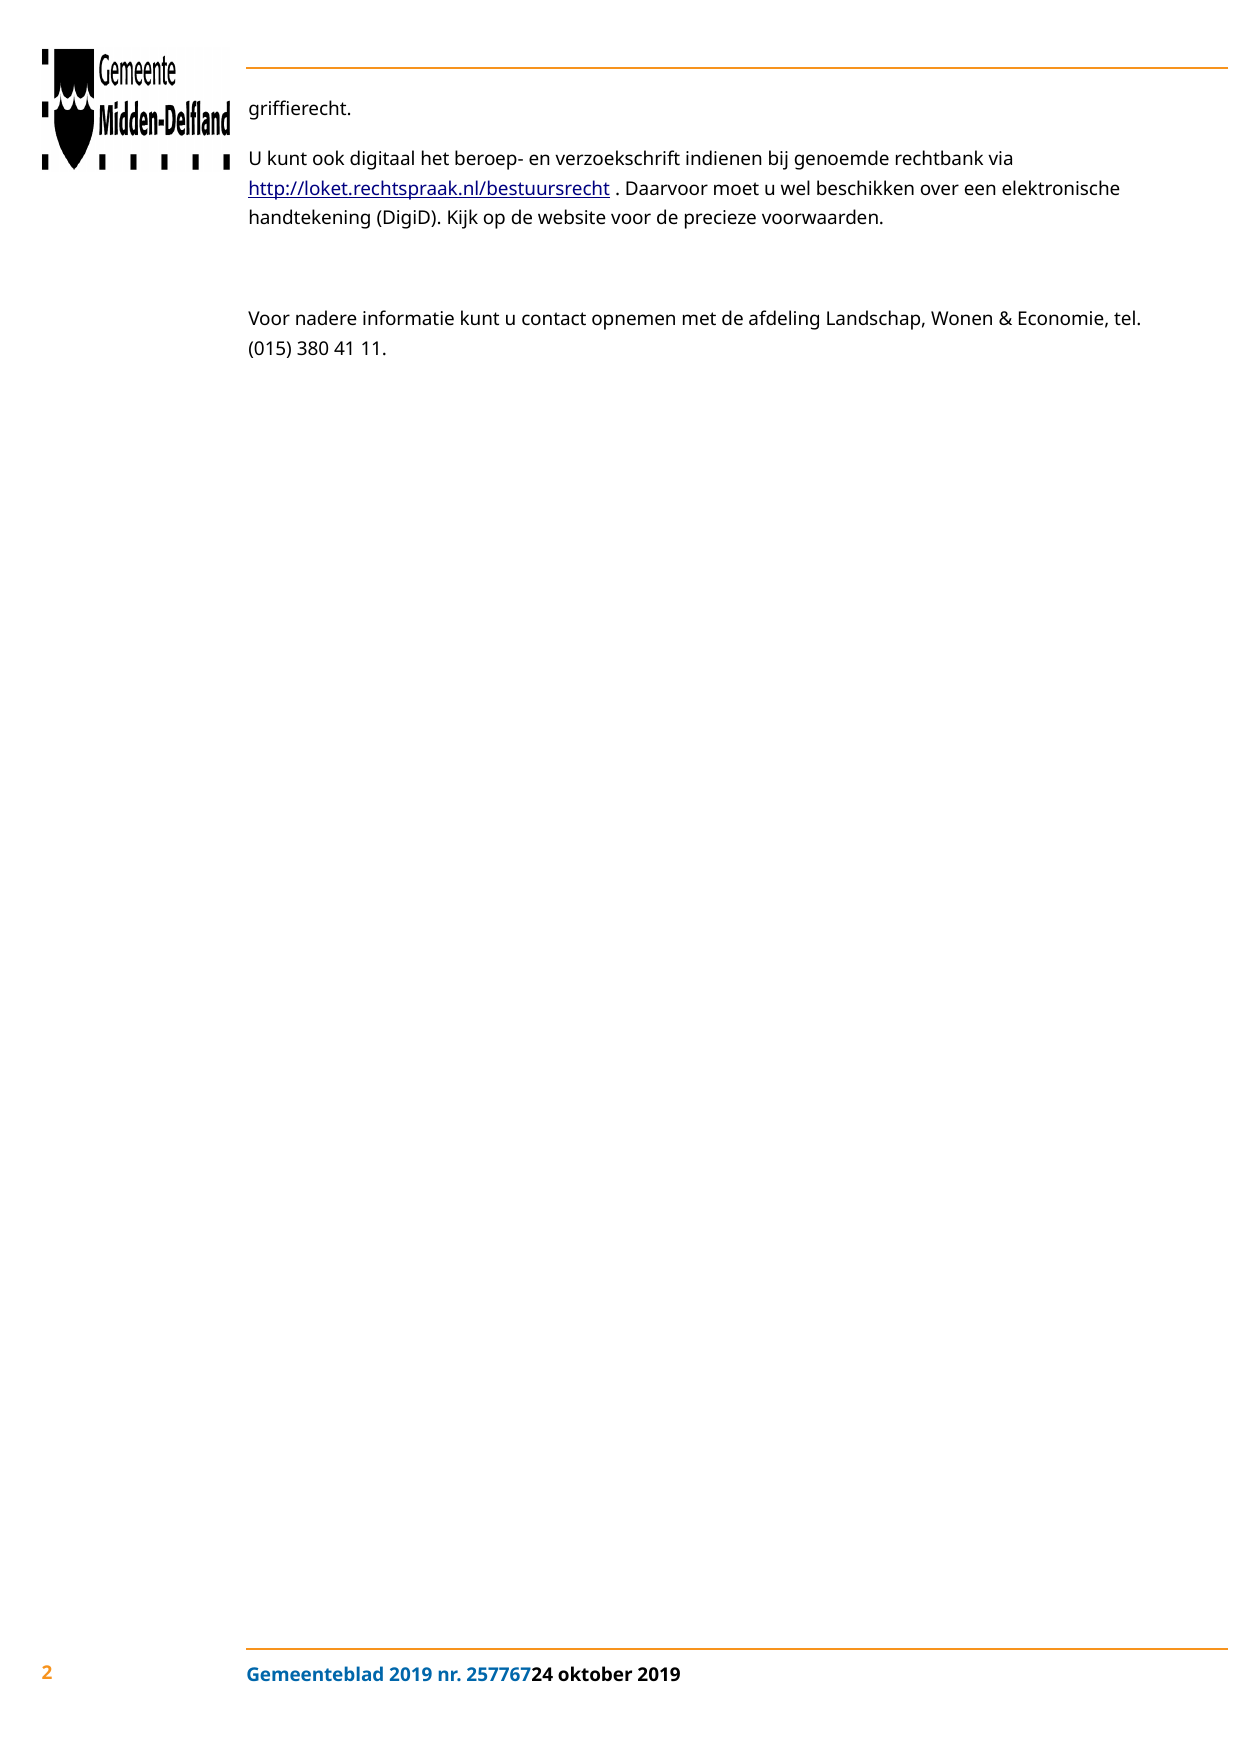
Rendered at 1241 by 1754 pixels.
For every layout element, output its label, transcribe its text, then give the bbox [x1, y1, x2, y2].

text griffierecht. [248, 95, 1152, 121]
picture [41, 47, 231, 172]
text Voor nadere informatie kunt u contact opnemen met de afdeling Landschap, Wonen & Economie, tel. (015) 380 41 11. [248, 305, 1152, 361]
text U kunt ook digitaal het beroep- en verzoekschrift indienen bij genoemde rechtbank via http://loket.rechtspraak.nl/bestuursrecht . Daarvoor moet u wel beschikken over een elektronische handtekening (DigiD). Kijk op de website voor de precieze voorwaarden. [248, 145, 1152, 230]
